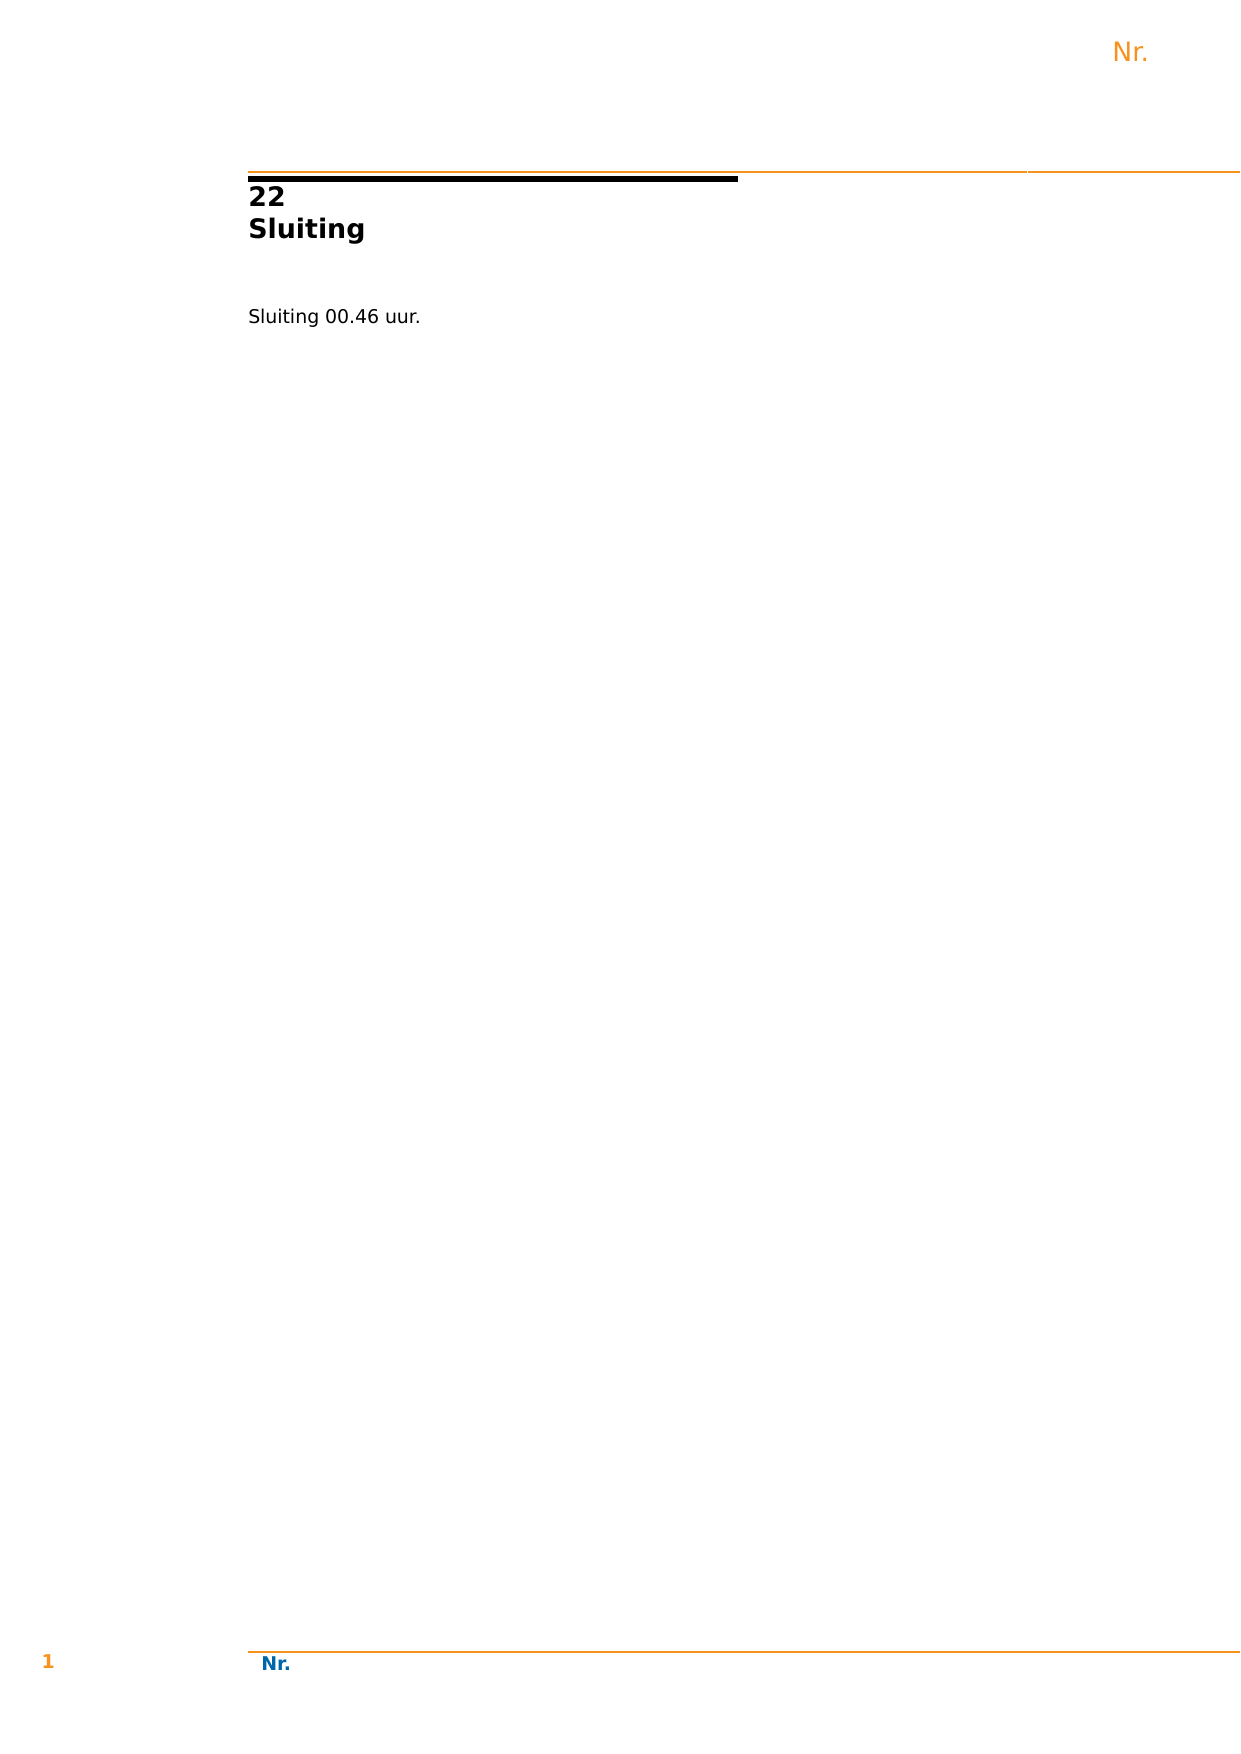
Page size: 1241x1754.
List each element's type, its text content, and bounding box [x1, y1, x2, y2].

text Sluiting 00.46 uur. [248, 306, 691, 328]
title 22 Sluiting [248, 182, 691, 244]
